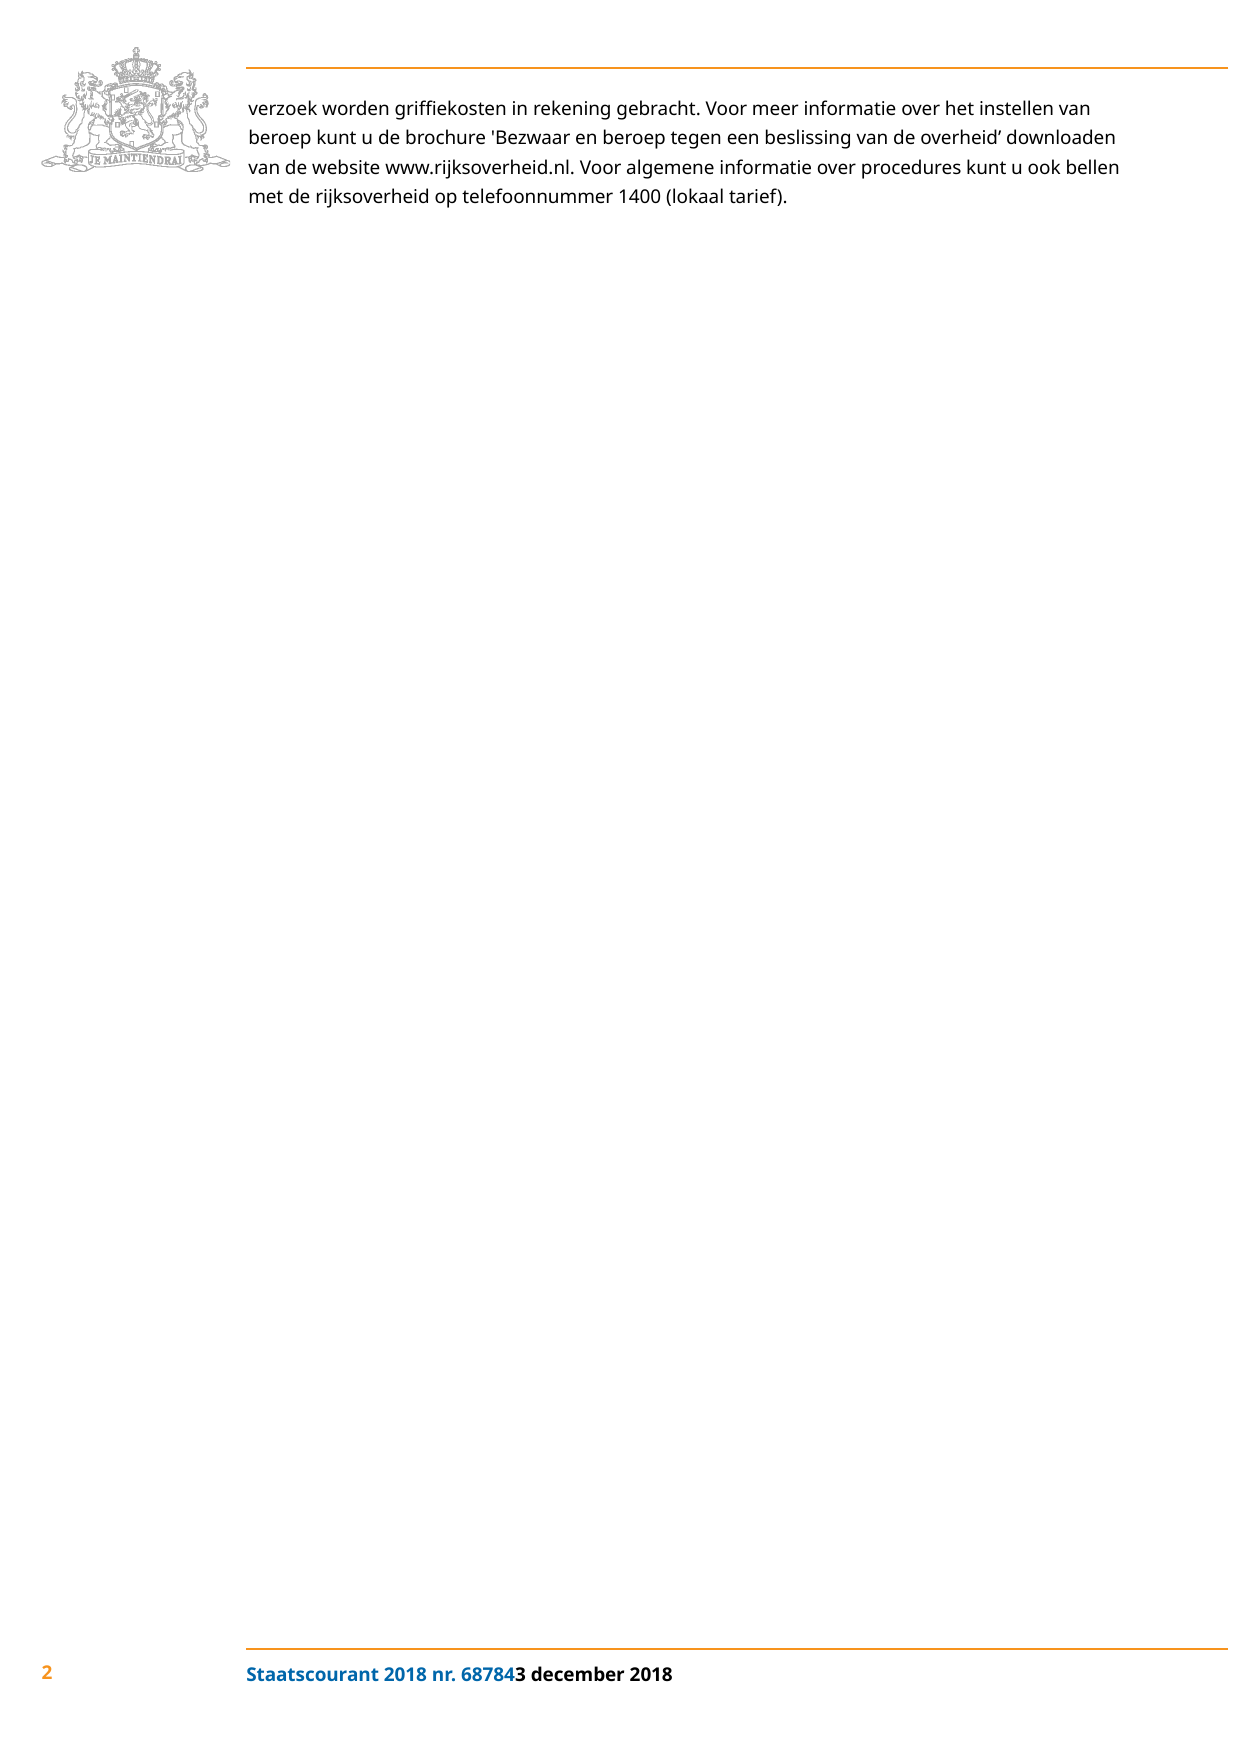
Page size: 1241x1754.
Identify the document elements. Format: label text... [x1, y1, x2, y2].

text verzoek worden griffiekosten in rekening gebracht. Voor meer informatie over het instellen van beroep kunt u de brochure 'Bezwaar en beroep tegen een beslissing van de overheid’ downloaden van de website www.rijksoverheid.nl. Voor algemene informatie over procedures kunt u ook bellen met de rijksoverheid op telefoonnummer 1400 (lokaal tarief). [248, 95, 1152, 209]
picture [41, 47, 231, 172]
